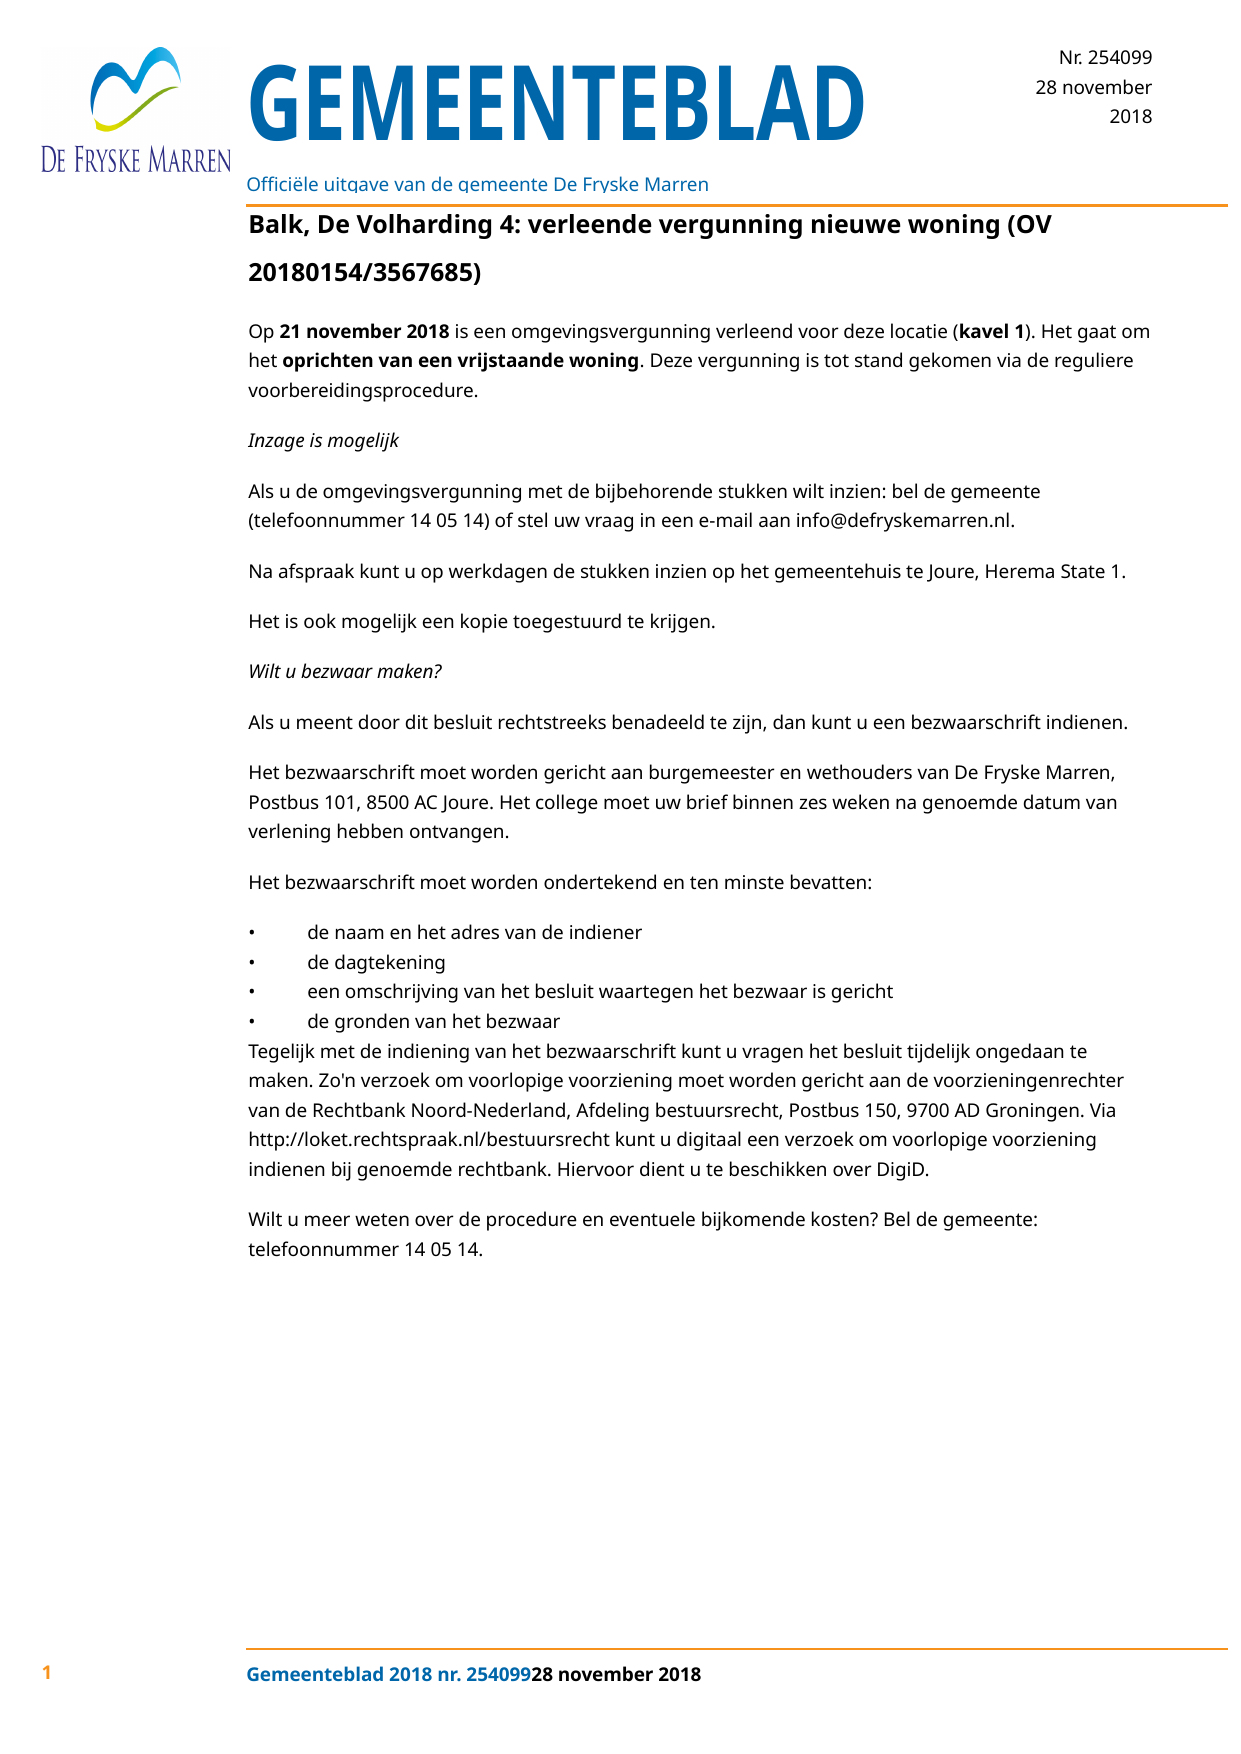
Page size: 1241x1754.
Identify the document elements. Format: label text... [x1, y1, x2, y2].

text Het bezwaarschrift moet worden ondertekend en ten minste bevatten: [248, 869, 1152, 895]
text Op 21 november 2018 is een omgevingsvergunning verleend voor deze locatie (kavel 1). Het gaat om het oprichten van een vrijstaande woning. Deze vergunning is tot stand gekomen via de reguliere voorbereidingsprocedure. [248, 318, 1152, 403]
text Wilt u bezwaar maken? [248, 659, 1152, 684]
list de naam en het adres van de indiener [248, 919, 1152, 945]
list de dagtekening [248, 949, 1152, 975]
text Als u meent door dit besluit rechtstreeks benadeeld te zijn, dan kunt u een bezwaarschrift indienen. [248, 709, 1152, 735]
text Tegelijk met de indiening van het bezwaarschrift kunt u vragen het besluit tijdelijk ongedaan te maken. Zo'n verzoek om voorlopige voorziening moet worden gericht aan de voorzieningenrechter van de Rechtbank Noord-Nederland, Afdeling bestuursrecht, Postbus 150, 9700 AD Groningen. Via http://loket.rechtspraak.nl/bestuursrecht kunt u digitaal een verzoek om voorlopige voorziening indienen bij genoemde rechtbank. Hiervoor dient u te beschikken over DigiD. [248, 1038, 1152, 1182]
text Balk, De Volharding 4: verleende vergunning nieuwe woning (OV 20180154/3567685) [248, 207, 1152, 288]
text Wilt u meer weten over de procedure en eventuele bijkomende kosten? Bel de gemeente: telefoonnummer 14 05 14. [248, 1207, 1152, 1262]
text Inzage is mogelijk [248, 427, 1152, 453]
list de gronden van het bezwaar [248, 1008, 1152, 1034]
text Na afspraak kunt u op werkdagen de stukken inzien op het gemeentehuis te Joure, Herema State 1. [248, 558, 1152, 584]
picture [41, 47, 231, 172]
text Het bezwaarschrift moet worden gericht aan burgemeester en wethouders van De Fryske Marren, Postbus 101, 8500 AC Joure. Het college moet uw brief binnen zes weken na genoemde datum van verlening hebben ontvangen. [248, 759, 1152, 844]
text Het is ook mogelijk een kopie toegestuurd te krijgen. [248, 608, 1152, 634]
text Als u de omgevingsvergunning met de bijbehorende stukken wilt inzien: bel de gemeente (telefoonnummer 14 05 14) of stel uw vraag in een e-mail aan info@defryskemarren.nl. [248, 478, 1152, 533]
list een omschrijving van het besluit waartegen het bezwaar is gericht [248, 979, 1152, 1004]
